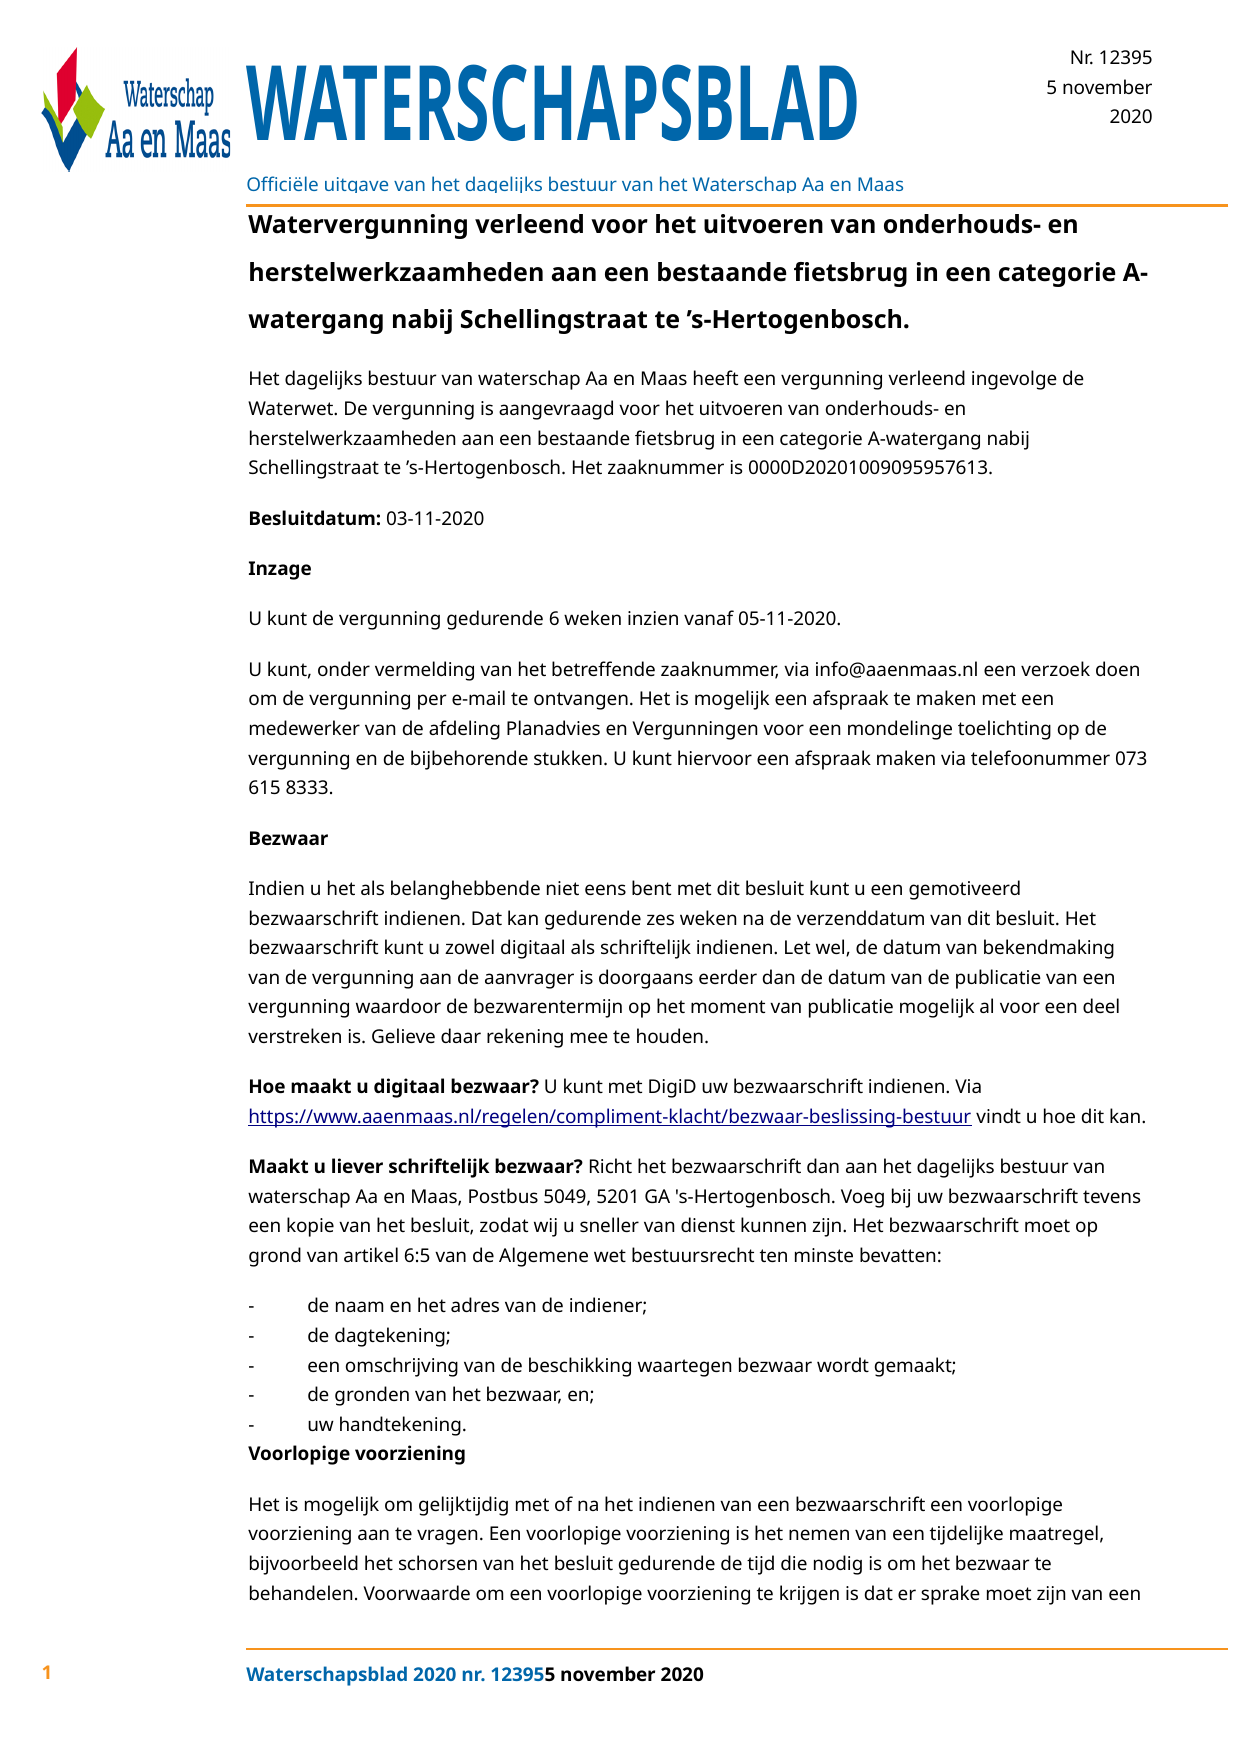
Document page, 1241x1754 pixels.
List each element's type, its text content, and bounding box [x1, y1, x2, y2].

text Bezwaar [248, 825, 1152, 850]
text Inzage [248, 555, 1152, 581]
text Voorlopige voorziening [248, 1441, 1152, 1466]
text Besluitdatum: 03-11-2020 [248, 505, 1152, 530]
text Het dagelijks bestuur van waterschap Aa en Maas heeft een vergunning verleend ingevolge de Waterwet. De vergunning is aangevraagd voor het uitvoeren van onderhouds- en herstelwerkzaamheden aan een bestaande fietsbrug in een categorie A-watergang nabij Schellingstraat te ’s-Hertogenbosch. Het zaaknummer is 0000D20201009095957613. [248, 366, 1152, 480]
list de gronden van het bezwaar, en; [248, 1381, 1152, 1407]
text Watervergunning verleend voor het uitvoeren van onderhouds- en herstelwerkzaamheden aan een bestaande fietsbrug in een categorie A-watergang nabij Schellingstraat te ’s-Hertogenbosch. [248, 207, 1152, 336]
text Hoe maakt u digitaal bezwaar? U kunt met DigiD uw bezwaarschrift indienen. Via https://www.aaenmaas.nl/regelen/compliment-klacht/bezwaar-beslissing-bestuur vindt u hoe dit kan. [248, 1073, 1152, 1129]
list de dagtekening; [248, 1322, 1152, 1348]
text U kunt, onder vermelding van het betreffende zaaknummer, via info@aaenmaas.nl een verzoek doen om de vergunning per e-mail te ontvangen. Het is mogelijk een afspraak te maken met een medewerker van de afdeling Planadvies en Vergunningen voor een mondelinge toelichting op de vergunning en de bijbehorende stukken. U kunt hiervoor een afspraak maken via telefoonummer 073 615 8333. [248, 656, 1152, 800]
text Maakt u liever schriftelijk bezwaar? Richt het bezwaarschrift dan aan het dagelijks bestuur van waterschap Aa en Maas, Postbus 5049, 5201 GA 's-Hertogenbosch. Voeg bij uw bezwaarschrift tevens een kopie van het besluit, zodat wij u sneller van dienst kunnen zijn. Het bezwaarschrift moet op grond van artikel 6:5 van de Algemene wet bestuursrecht ten minste bevatten: [248, 1153, 1152, 1268]
list de naam en het adres van de indiener; [248, 1293, 1152, 1318]
text Indien u het als belanghebbende niet eens bent met dit besluit kunt u een gemotiveerd bezwaarschrift indienen. Dat kan gedurende zes weken na de verzenddatum van dit besluit. Het bezwaarschrift kunt u zowel digitaal als schriftelijk indienen. Let wel, de datum van bekendmaking van de vergunning aan de aanvrager is doorgaans eerder dan de datum van de publicatie van een vergunning waardoor de bezwarentermijn op het moment van publicatie mogelijk al voor een deel verstreken is. Gelieve daar rekening mee te houden. [248, 875, 1152, 1049]
picture [41, 47, 231, 172]
text Het is mogelijk om gelijktijdig met of na het indienen van een bezwaarschrift een voorlopige voorziening aan te vragen. Een voorlopige voorziening is het nemen van een tijdelijke maatregel, bijvoorbeeld het schorsen van het besluit gedurende de tijd die nodig is om het bezwaar te behandelen. Voorwaarde om een voorlopige voorziening te krijgen is dat er sprake moet zijn van een [248, 1491, 1152, 1605]
list uw handtekening. [248, 1411, 1152, 1437]
list een omschrijving van de beschikking waartegen bezwaar wordt gemaakt; [248, 1352, 1152, 1377]
text U kunt de vergunning gedurende 6 weken inzien vanaf 05-11-2020. [248, 606, 1152, 631]
